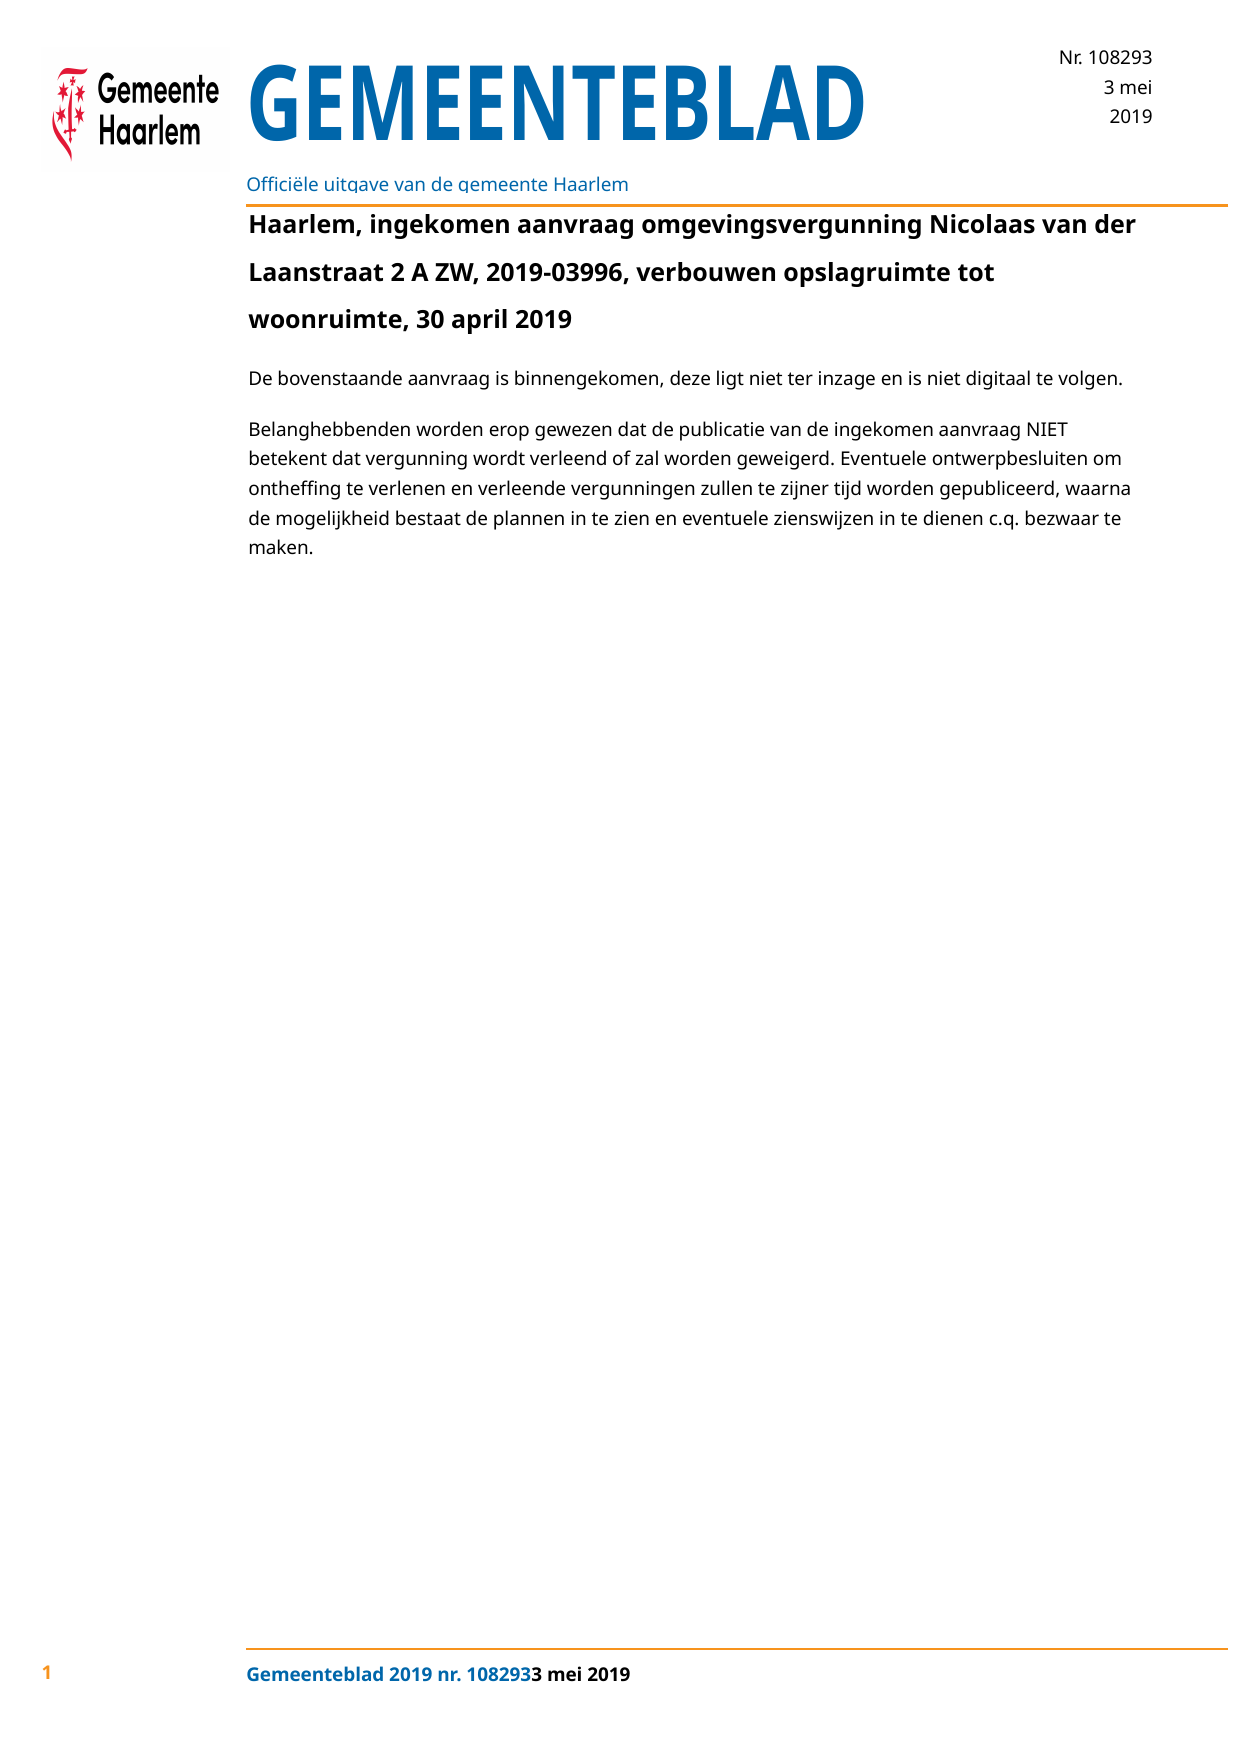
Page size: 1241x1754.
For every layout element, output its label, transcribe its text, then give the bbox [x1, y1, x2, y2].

picture [41, 47, 231, 172]
text Belanghebbenden worden erop gewezen dat de publicatie van de ingekomen aanvraag NIET betekent dat vergunning wordt verleend of zal worden geweigerd. Eventuele ontwerpbesluiten om ontheffing te verlenen en verleende vergunningen zullen te zijner tijd worden gepubliceerd, waarna de mogelijkheid bestaat de plannen in te zien en eventuele zienswijzen in te dienen c.q. bezwaar te maken. [248, 416, 1152, 560]
text Haarlem, ingekomen aanvraag omgevingsvergunning Nicolaas van der Laanstraat 2 A ZW, 2019-03996, verbouwen opslagruimte tot woonruimte, 30 april 2019 [248, 207, 1152, 336]
text De bovenstaande aanvraag is binnengekomen, deze ligt niet ter inzage en is niet digitaal te volgen. [248, 366, 1152, 391]
